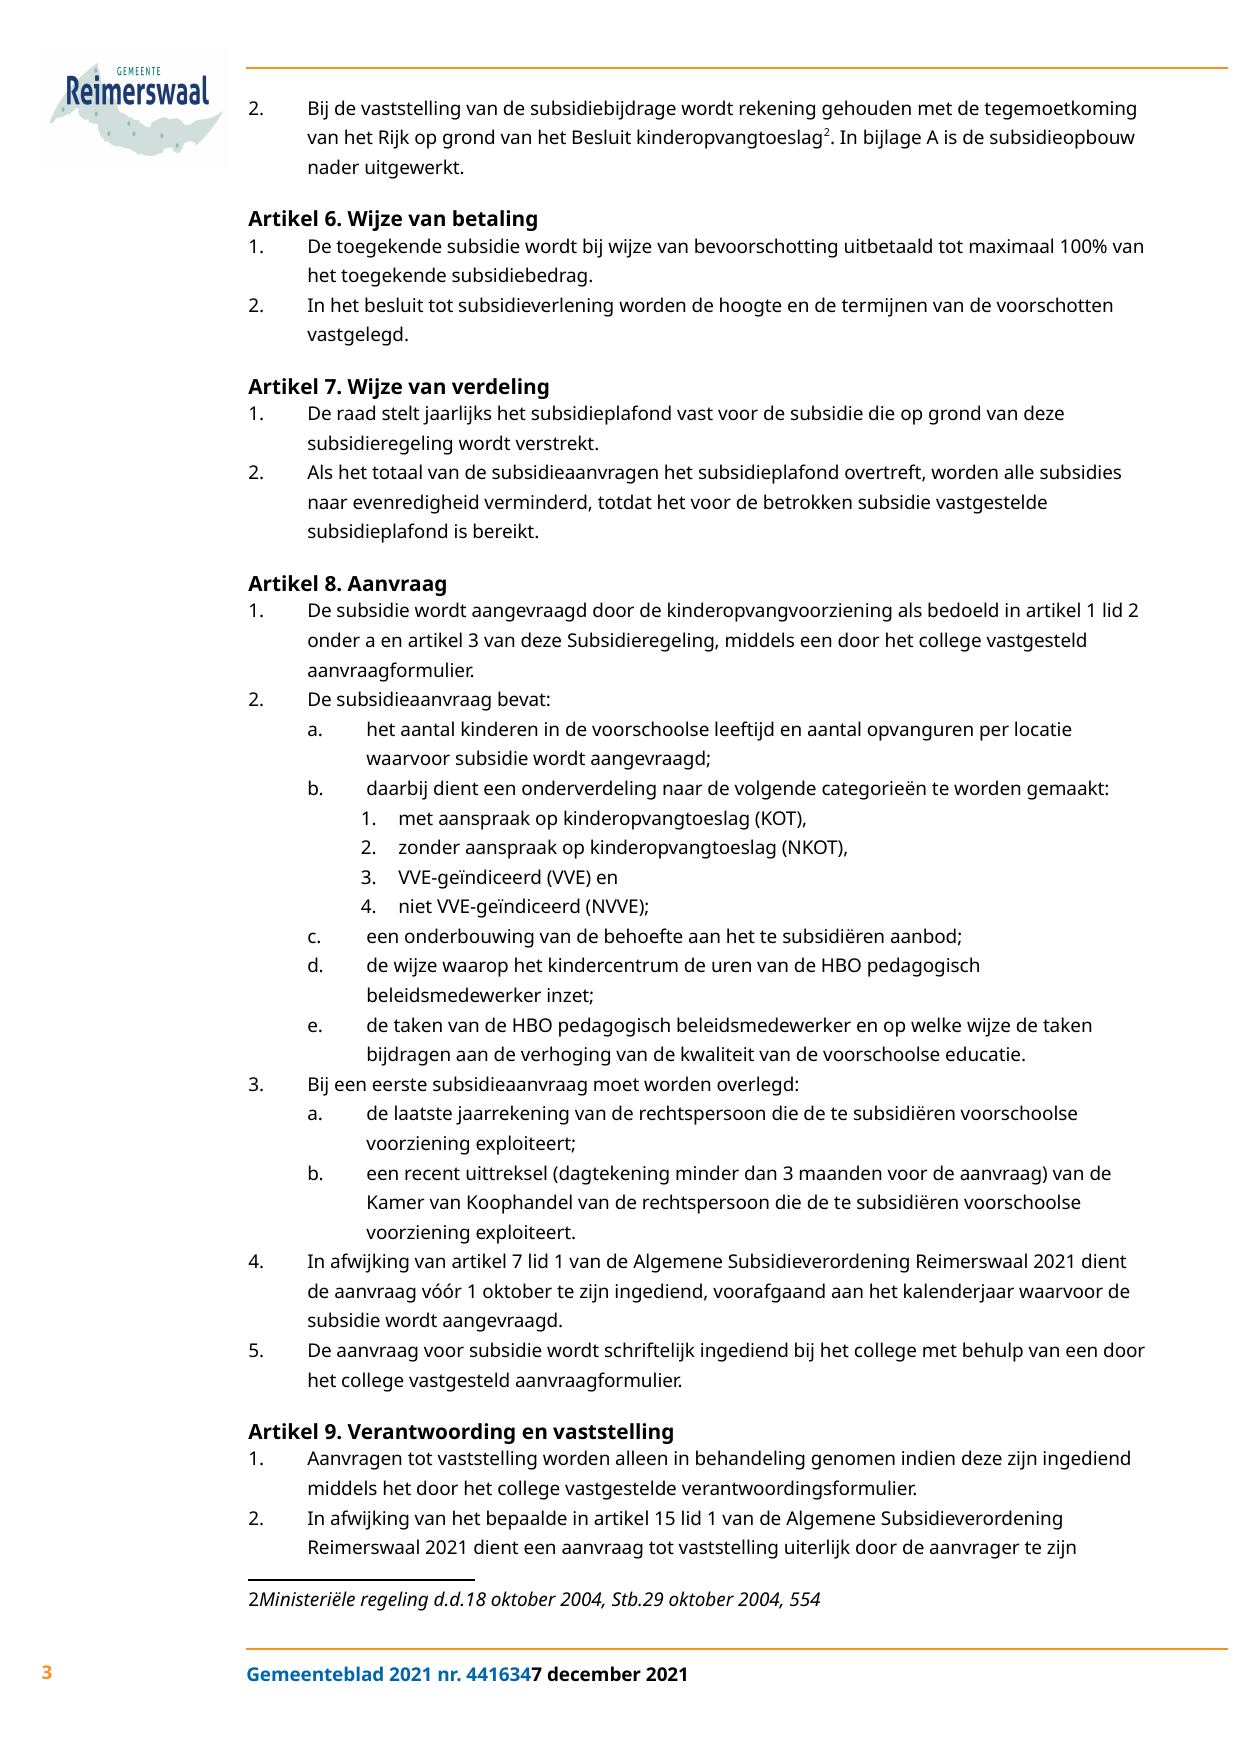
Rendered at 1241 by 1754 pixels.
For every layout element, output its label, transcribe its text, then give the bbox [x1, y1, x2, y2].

list In afwijking van artikel 7 lid 1 van de Algemene Subsidieverordening Reimerswaal 2021 dient de aanvraag vóór 1 oktober te zijn ingediend, voorafgaand aan het kalenderjaar waarvoor de subsidie wordt aangevraagd. [248, 1248, 1152, 1333]
list De raad stelt jaarlijks het subsidieplafond vast voor de subsidie die op grond van deze subsidieregeling wordt verstrekt. [248, 400, 1152, 456]
list Als het totaal van de subsidieaanvragen het subsidieplafond overtreft, worden alle subsidies naar evenredigheid verminderd, totdat het voor de betrokken subsidie vastgestelde subsidieplafond is bereikt. [248, 459, 1152, 544]
text Artikel 8. Aanvraag [248, 569, 1152, 598]
list niet VVE-geïndiceerd (NVVE); [361, 893, 1152, 919]
list In afwijking van het bepaalde in artikel 15 lid 1 van de Algemene Subsidieverordening Reimerswaal 2021 dient een aanvraag tot vaststelling uiterlijk door de aanvrager te zijn [248, 1505, 1152, 1560]
list de taken van de HBO pedagogisch beleidsmedewerker en op welke wijze de taken bijdragen aan de verhoging van de kwaliteit van de voorschoolse educatie. [307, 1012, 1152, 1067]
text Artikel 6. Wijze van betaling [248, 204, 1152, 233]
list Aanvragen tot vaststelling worden alleen in behandeling genomen indien deze zijn ingediend middels het door het college vastgestelde verantwoordingsformulier. [248, 1446, 1152, 1501]
list het aantal kinderen in de voorschoolse leeftijd en aantal opvanguren per locatie waarvoor subsidie wordt aangevraagd; [307, 716, 1152, 771]
list zonder aanspraak op kinderopvangtoeslag (NKOT), [361, 834, 1152, 860]
list de laatste jaarrekening van de rechtspersoon die de te subsidiëren voorschoolse voorziening exploiteert; [307, 1101, 1152, 1156]
list De toegekende subsidie wordt bij wijze van bevoorschotting uitbetaald tot maximaal 100% van het toegekende subsidiebedrag. [248, 233, 1152, 288]
list een onderbouwing van de behoefte aan het te subsidiëren aanbod; [307, 923, 1152, 949]
picture [41, 47, 231, 172]
list Ministeriële regeling d.d.18 oktober 2004, Stb.29 oktober 2004, 554 [248, 1586, 1152, 1612]
list daarbij dient een onderverdeling naar de volgende categorieën te worden gemaakt: [307, 775, 1152, 801]
text Artikel 7. Wijze van verdeling [248, 372, 1152, 400]
list De aanvraag voor subsidie wordt schriftelijk ingediend bij het college met behulp van een door het college vastgesteld aanvraagformulier. [248, 1337, 1152, 1392]
list De subsidie wordt aangevraagd door de kinderopvangvoorziening als bedoeld in artikel 1 lid 2 onder a en artikel 3 van deze Subsidieregeling, middels een door het college vastgesteld aanvraagformulier. [248, 598, 1152, 682]
list de wijze waarop het kindercentrum de uren van de HBO pedagogisch beleidsmedewerker inzet; [307, 953, 1152, 1008]
list De subsidieaanvraag bevat: [248, 686, 1152, 712]
text Artikel 9. Verantwoording en vaststelling [248, 1417, 1152, 1446]
list VVE-geïndiceerd (VVE) en [361, 864, 1152, 889]
list met aanspraak op kinderopvangtoeslag (KOT), [361, 805, 1152, 830]
list In het besluit tot subsidieverlening worden de hoogte en de termijnen van de voorschotten vastgelegd. [248, 292, 1152, 347]
list Bij een eerste subsidieaanvraag moet worden overlegd: [248, 1071, 1152, 1097]
list een recent uittreksel (dagtekening minder dan 3 maanden voor de aanvraag) van de Kamer van Koophandel van de rechtspersoon die de te subsidiëren voorschoolse voorziening exploiteert. [307, 1160, 1152, 1244]
list Bij de vaststelling van de subsidiebijdrage wordt rekening gehouden met de tegemoetkoming van het Rijk op grond van het Besluit kinderopvangtoeslag. In bijlage A is de subsidieopbouw nader uitgewerkt. [248, 95, 1152, 180]
